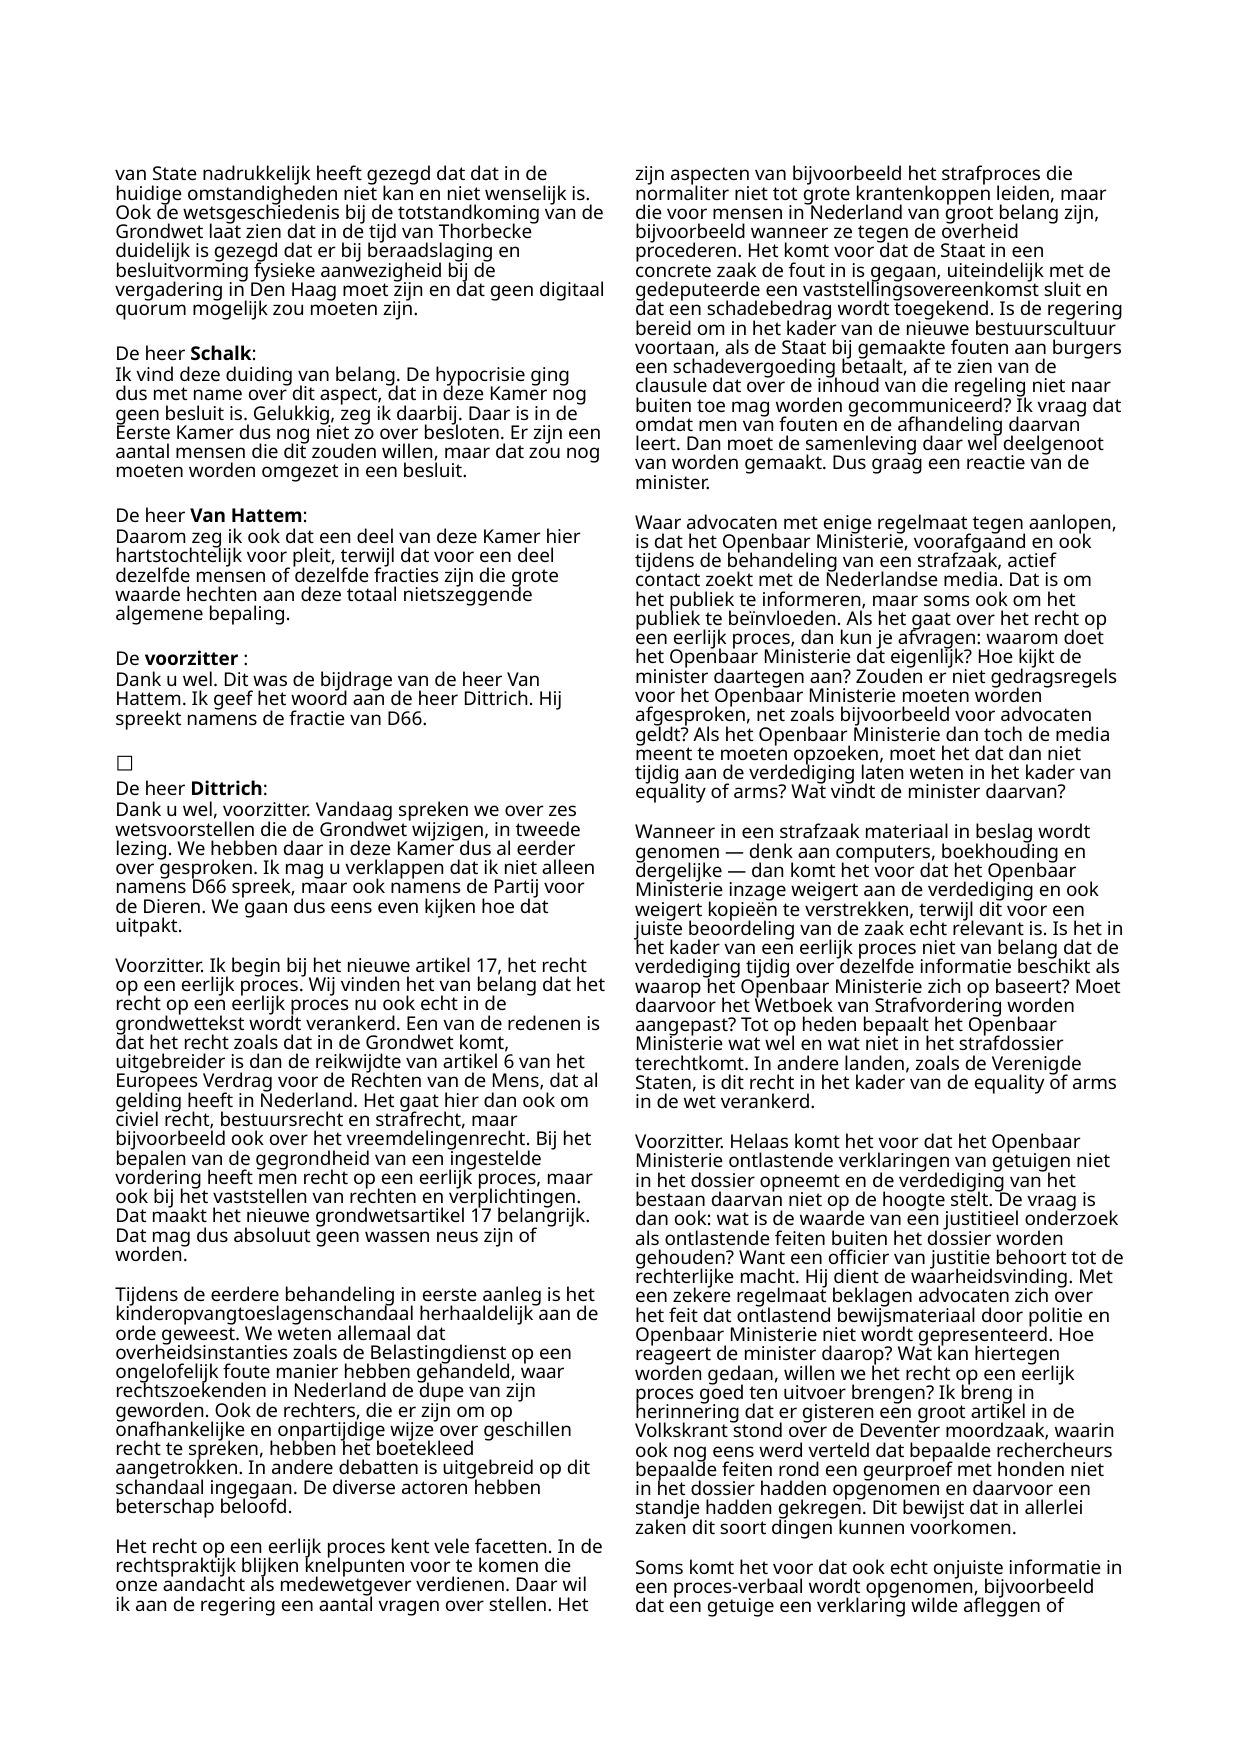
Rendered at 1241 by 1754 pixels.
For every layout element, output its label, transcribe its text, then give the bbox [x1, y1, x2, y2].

text van State nadrukkelijk heeft gezegd dat dat in de huidige omstandigheden niet kan en niet wenselijk is. Ook de wetsgeschiedenis bij de totstandkoming van de Grondwet laat zien dat in de tijd van Thorbecke duidelijk is gezegd dat er bij beraadslaging en besluitvorming fysieke aanwezigheid bij de vergadering in Den Haag moet zijn en dat geen digitaal quorum mogelijk zou moeten zijn. [115, 165, 605, 319]
text Ik vind deze duiding van belang. De hypocrisie ging dus met name over dit aspect, dat in deze Kamer nog geen besluit is. Gelukkig, zeg ik daarbij. Daar is in de Eerste Kamer dus nog niet zo over besloten. Er zijn een aantal mensen die dit zouden willen, maar dat zou nog moeten worden omgezet in een besluit. [115, 366, 605, 482]
text De heer Van Hattem: [115, 502, 605, 528]
text Soms komt het voor dat ook echt onjuiste informatie in een proces-verbaal wordt opgenomen, bijvoorbeeld dat een getuige een verklaring wilde afleggen of [635, 1559, 1125, 1616]
text Wanneer in een strafzaak materiaal in beslag wordt genomen — denk aan computers, boekhouding en dergelijke — dan komt het voor dat het Openbaar Ministerie inzage weigert aan de verdediging en ook weigert kopieën te verstrekken, terwijl dit voor een juiste beoordeling van de zaak echt relevant is. Is het in het kader van een eerlijk proces niet van belang dat de verdediging tijdig over dezelfde informatie beschikt als waarop het Openbaar Ministerie zich op baseert? Moet daarvoor het Wetboek van Strafvordering worden aangepast? Tot op heden bepaalt het Openbaar Ministerie wat wel en wat niet in het strafdossier terechtkomt. In andere landen, zoals de Verenigde Staten, is dit recht in het kader van de equality of arms in de wet verankerd. [635, 823, 1125, 1112]
text De heer Dittrich: [115, 776, 605, 801]
text Het recht op een eerlijk proces kent vele facetten. In de rechtspraktijk blijken knelpunten voor te komen die onze aandacht als medewetgever verdienen. Daar wil ik aan de regering een aantal vragen over stellen. Het [115, 1538, 605, 1615]
text Tijdens de eerdere behandeling in eerste aanleg is het kinderopvangtoeslagenschandaal herhaaldelijk aan de orde geweest. We weten allemaal dat overheidsinstanties zoals de Belastingdienst op een ongelofelijk foute manier hebben gehandeld, waar rechtszoekenden in Nederland de dupe van zijn geworden. Ook de rechters, die er zijn om op onafhankelijke en onpartijdige wijze over geschillen recht te spreken, hebben het boetekleed aangetrokken. In andere debatten is uitgebreid op dit schandaal ingegaan. De diverse actoren hebben beterschap beloofd. [115, 1286, 605, 1517]
text De voorzitter : [115, 645, 605, 671]
text De heer Schalk: [115, 340, 605, 366]
text ⬜ [115, 750, 605, 776]
text Voorzitter. Ik begin bij het nieuwe artikel 17, het recht op een eerlijk proces. Wij vinden het van belang dat het recht op een eerlijk proces nu ook echt in de grondwettekst wordt verankerd. Een van de redenen is dat het recht zoals dat in de Grondwet komt, uitgebreider is dan de reikwijdte van artikel 6 van het Europees Verdrag voor de Rechten van de Mens, dat al gelding heeft in Nederland. Het gaat hier dan ook om civiel recht, bestuursrecht en strafrecht, maar bijvoorbeeld ook over het vreemdelingenrecht. Bij het bepalen van de gegrondheid van een ingestelde vordering heeft men recht op een eerlijk proces, maar ook bij het vaststellen van rechten en verplichtingen. Dat maakt het nieuwe grondwetsartikel 17 belangrijk. Dat mag dus absoluut geen wassen neus zijn of worden. [115, 957, 605, 1265]
text Dank u wel. Dit was de bijdrage van de heer Van Hattem. Ik geef het woord aan de heer Dittrich. Hij spreekt namens de fractie van D66. [115, 671, 605, 729]
text Daarom zeg ik ook dat een deel van deze Kamer hier hartstochtelijk voor pleit, terwijl dat voor een deel dezelfde mensen of dezelfde fracties zijn die grote waarde hechten aan deze totaal nietszeggende algemene bepaling. [115, 528, 605, 624]
text Dank u wel, voorzitter. Vandaag spreken we over zes wetsvoorstellen die de Grondwet wijzigen, in tweede lezing. We hebben daar in deze Kamer dus al eerder over gesproken. Ik mag u verklappen dat ik niet alleen namens D66 spreek, maar ook namens de Partij voor de Dieren. We gaan dus eens even kijken hoe dat uitpakt. [115, 801, 605, 936]
text Voorzitter. Helaas komt het voor dat het Openbaar Ministerie ontlastende verklaringen van getuigen niet in het dossier opneemt en de verdediging van het bestaan daarvan niet op de hoogte stelt. De vraag is dan ook: wat is de waarde van een justitieel onderzoek als ontlastende feiten buiten het dossier worden gehouden? Want een officier van justitie behoort tot de rechterlijke macht. Hij dient de waarheidsvinding. Met een zekere regelmaat beklagen advocaten zich over het feit dat ontlastend bewijsmateriaal door politie en Openbaar Ministerie niet wordt gepresenteerd. Hoe reageert de minister daarop? Wat kan hiertegen worden gedaan, willen we het recht op een eerlijk proces goed ten uitvoer brengen? Ik breng in herinnering dat er gisteren een groot artikel in de Volkskrant stond over de Deventer moordzaak, waarin ook nog eens werd verteld dat bepaalde rechercheurs bepaalde feiten rond een geurproef met honden niet in het dossier hadden opgenomen en daarvoor een standje hadden gekregen. Dit bewijst dat in allerlei zaken dit soort dingen kunnen voorkomen. [635, 1133, 1125, 1538]
text zijn aspecten van bijvoorbeeld het strafproces die normaliter niet tot grote krantenkoppen leiden, maar die voor mensen in Nederland van groot belang zijn, bijvoorbeeld wanneer ze tegen de overheid procederen. Het komt voor dat de Staat in een concrete zaak de fout in is gegaan, uiteindelijk met de gedeputeerde een vaststellingsovereenkomst sluit en dat een schadebedrag wordt toegekend. Is de regering bereid om in het kader van de nieuwe bestuurscultuur voortaan, als de Staat bij gemaakte fouten aan burgers een schadevergoeding betaalt, af te zien van de clausule dat over de inhoud van die regeling niet naar buiten toe mag worden gecommuniceerd? Ik vraag dat omdat men van fouten en de afhandeling daarvan leert. Dan moet de samenleving daar wel deelgenoot van worden gemaakt. Dus graag een reactie van de minister. [635, 165, 1125, 493]
text Waar advocaten met enige regelmaat tegen aanlopen, is dat het Openbaar Ministerie, voorafgaand en ook tijdens de behandeling van een strafzaak, actief contact zoekt met de Nederlandse media. Dat is om het publiek te informeren, maar soms ook om het publiek te beïnvloeden. Als het gaat over het recht op een eerlijk proces, dan kun je afvragen: waarom doet het Openbaar Ministerie dat eigenlijk? Hoe kijkt de minister daartegen aan? Zouden er niet gedragsregels voor het Openbaar Ministerie moeten worden afgesproken, net zoals bijvoorbeeld voor advocaten geldt? Als het Openbaar Ministerie dan toch de media meent te moeten opzoeken, moet het dat dan niet tijdig aan de verdediging laten weten in het kader van equality of arms? Wat vindt de minister daarvan? [635, 514, 1125, 803]
